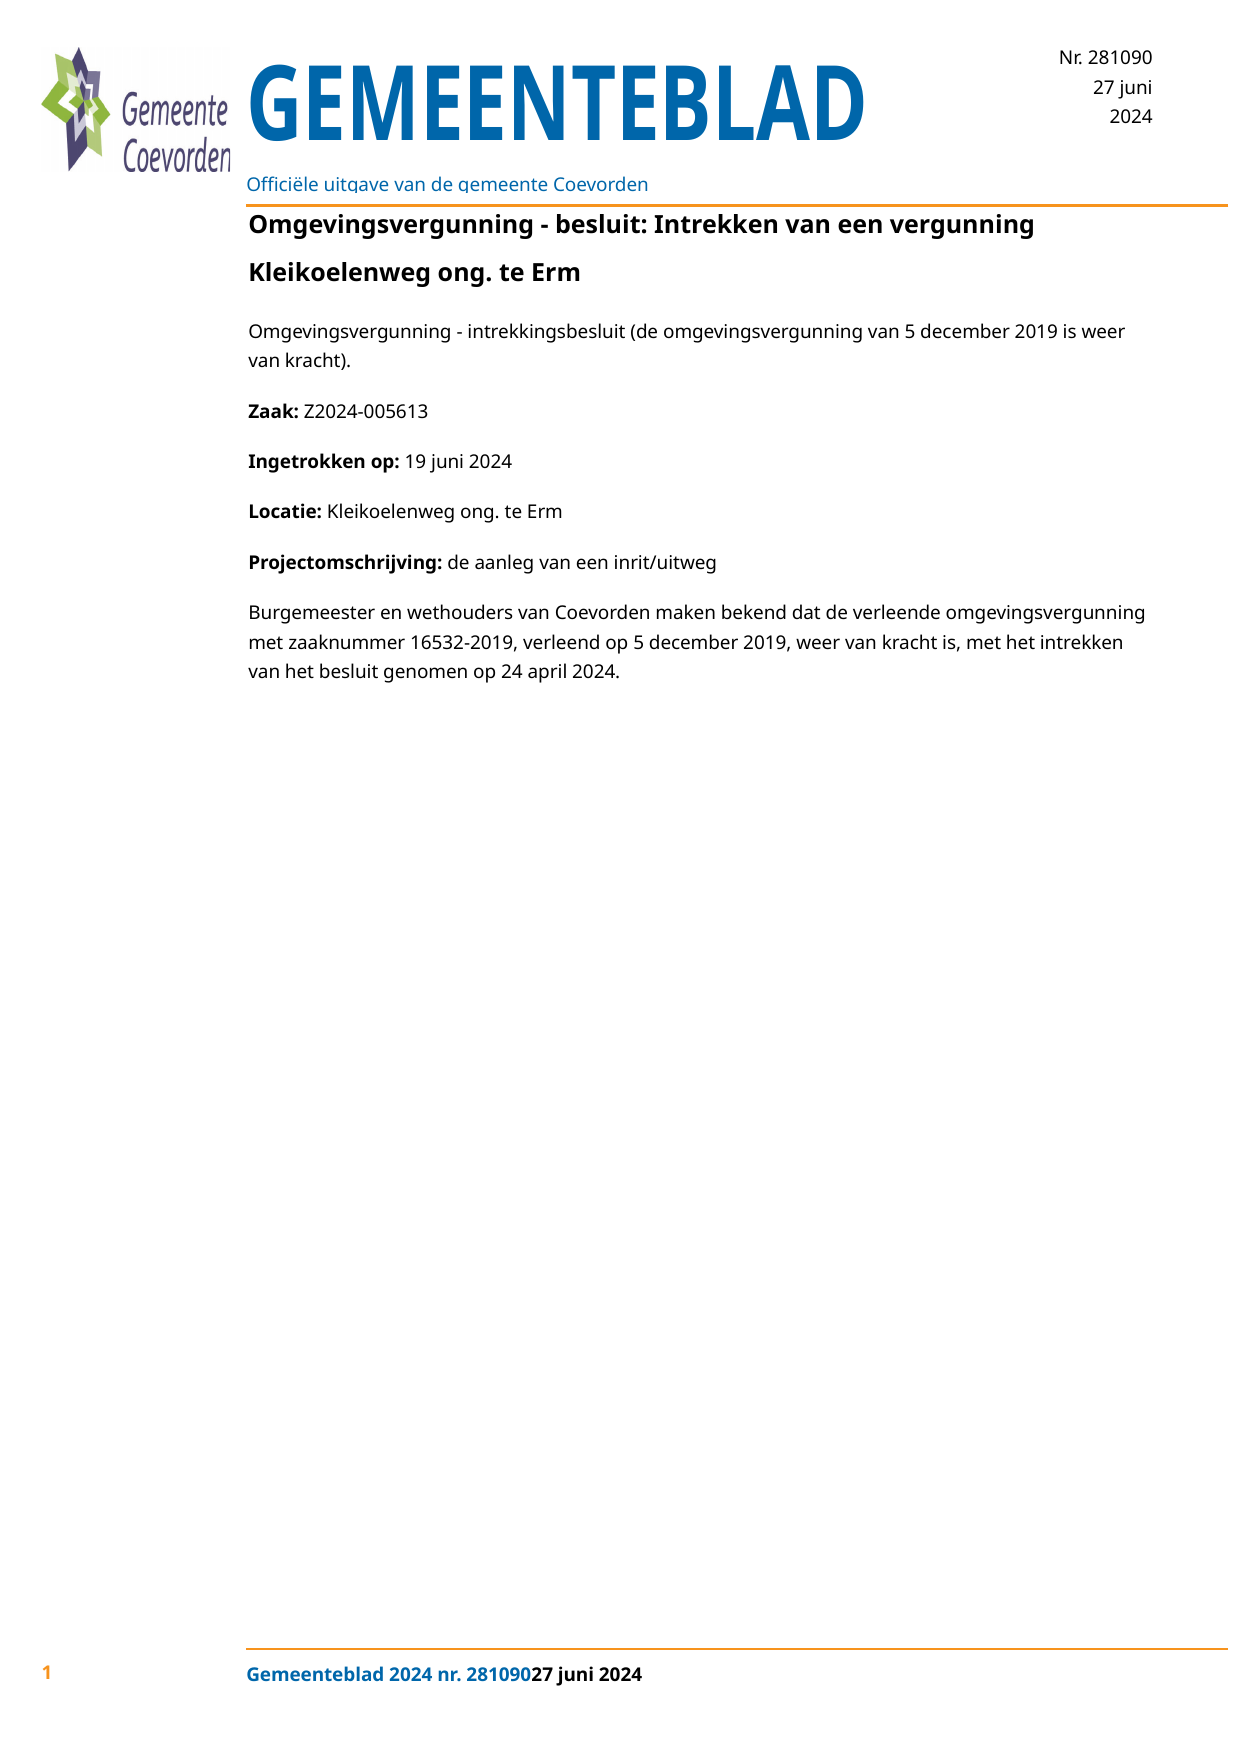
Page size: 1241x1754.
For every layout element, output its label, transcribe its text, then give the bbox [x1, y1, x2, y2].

text Omgevingsvergunning - intrekkingsbesluit (de omgevingsvergunning van 5 december 2019 is weer van kracht). [248, 318, 1152, 373]
picture [41, 47, 231, 172]
text Omgevingsvergunning - besluit: Intrekken van een vergunning Kleikoelenweg ong. te Erm [248, 207, 1152, 288]
text Projectomschrijving: de aanleg van een inrit/uitweg [248, 549, 1152, 575]
text Locatie: Kleikoelenweg ong. te Erm [248, 499, 1152, 524]
text Zaak: Z2024-005613 [248, 398, 1152, 424]
text Burgemeester en wethouders van Coevorden maken bekend dat de verleende omgevingsvergunning met zaaknummer 16532-2019, verleend op 5 december 2019, weer van kracht is, met het intrekken van het besluit genomen op 24 april 2024. [248, 599, 1152, 684]
text Ingetrokken op: 19 juni 2024 [248, 448, 1152, 474]
